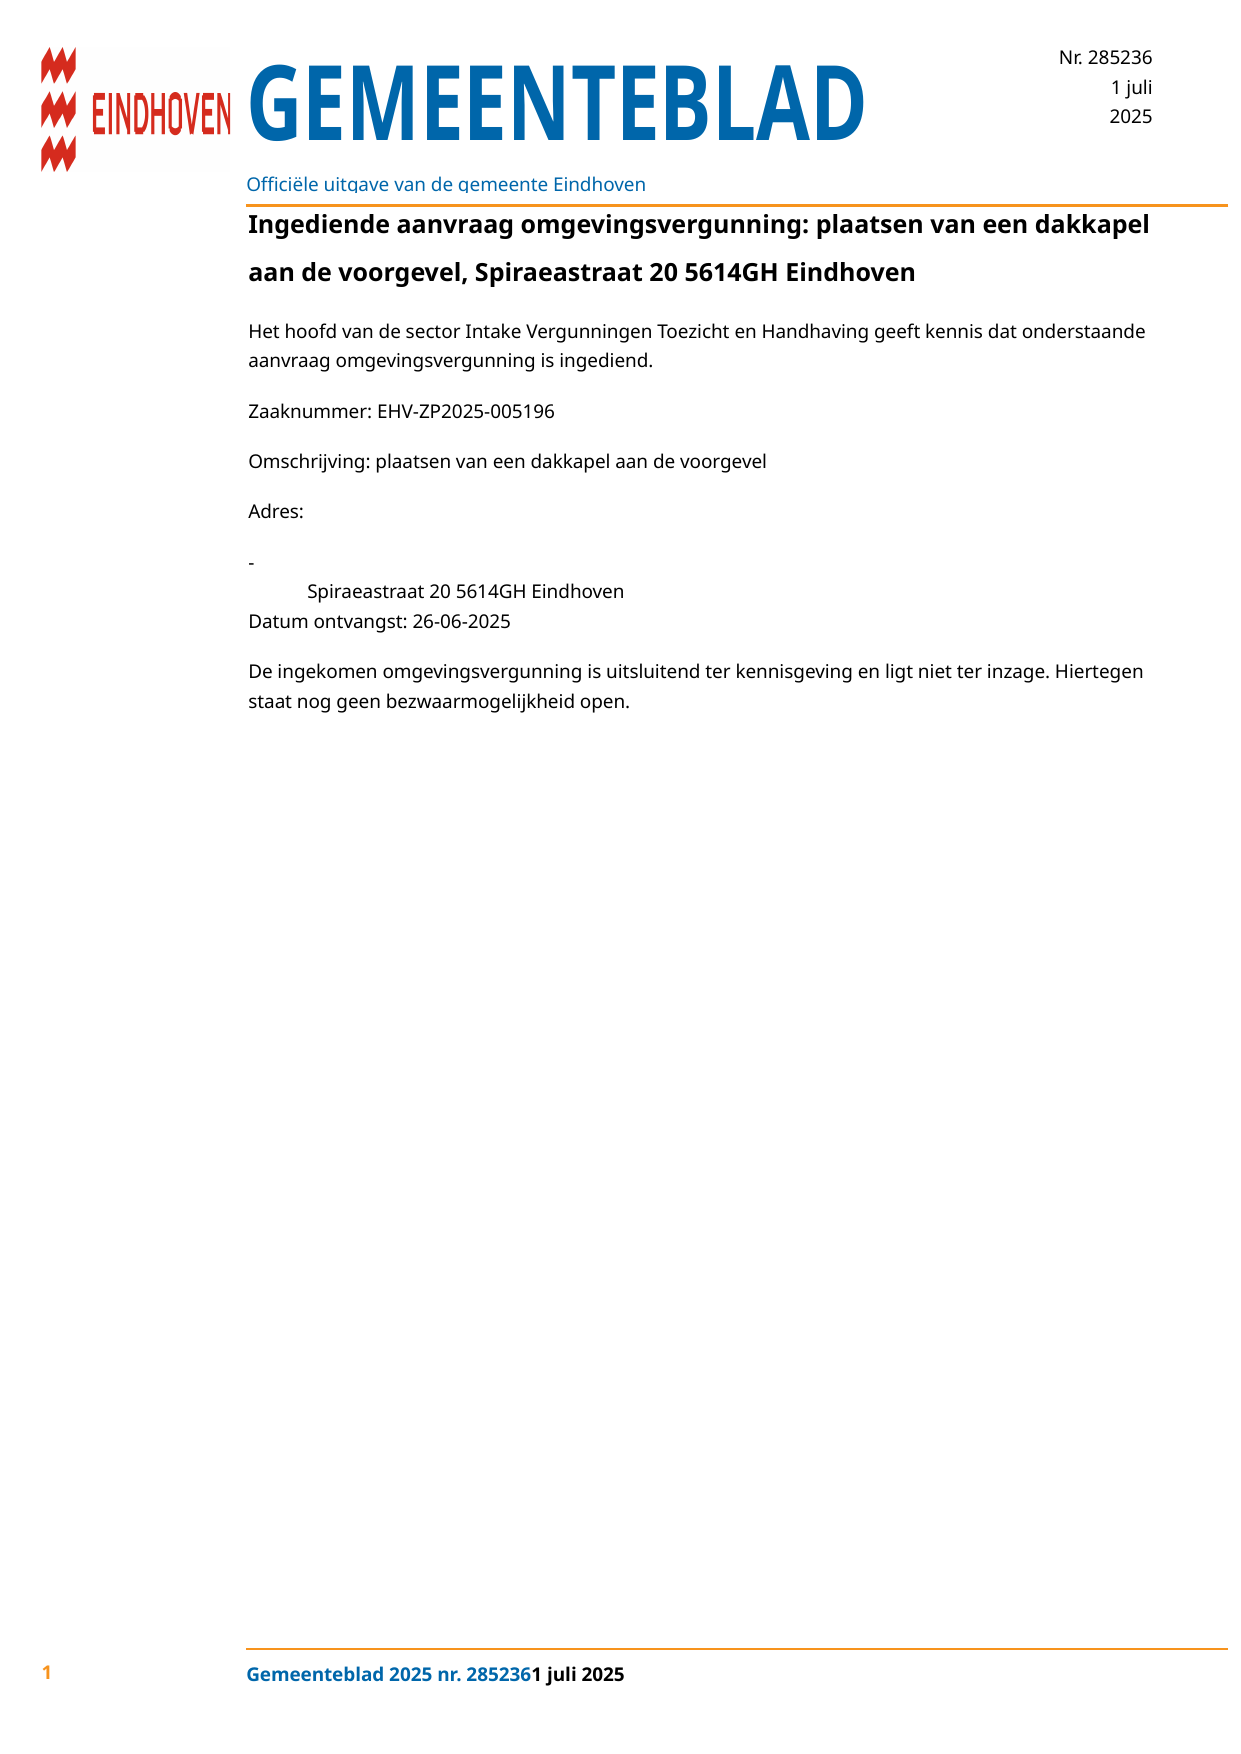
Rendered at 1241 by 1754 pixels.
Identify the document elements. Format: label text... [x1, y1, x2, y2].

text Zaaknummer: EHV-ZP2025-005196 [248, 398, 1152, 424]
text Datum ontvangst: 26-06-2025 [248, 608, 1152, 634]
text De ingekomen omgevingsvergunning is uitsluitend ter kennisgeving en ligt niet ter inzage. Hiertegen staat nog geen bezwaarmogelijkheid open. [248, 659, 1152, 714]
picture [41, 47, 231, 172]
text Omschrijving: plaatsen van een dakkapel aan de voorgevel [248, 448, 1152, 474]
text Het hoofd van de sector Intake Vergunningen Toezicht en Handhaving geeft kennis dat onderstaande aanvraag omgevingsvergunning is ingediend. [248, 318, 1152, 373]
list Spiraeastraat 20 5614GH Eindhoven [248, 579, 1152, 604]
text Adres: [248, 499, 1152, 524]
text Ingediende aanvraag omgevingsvergunning: plaatsen van een dakkapel aan de voorgevel, Spiraeastraat 20 5614GH Eindhoven [248, 207, 1152, 288]
